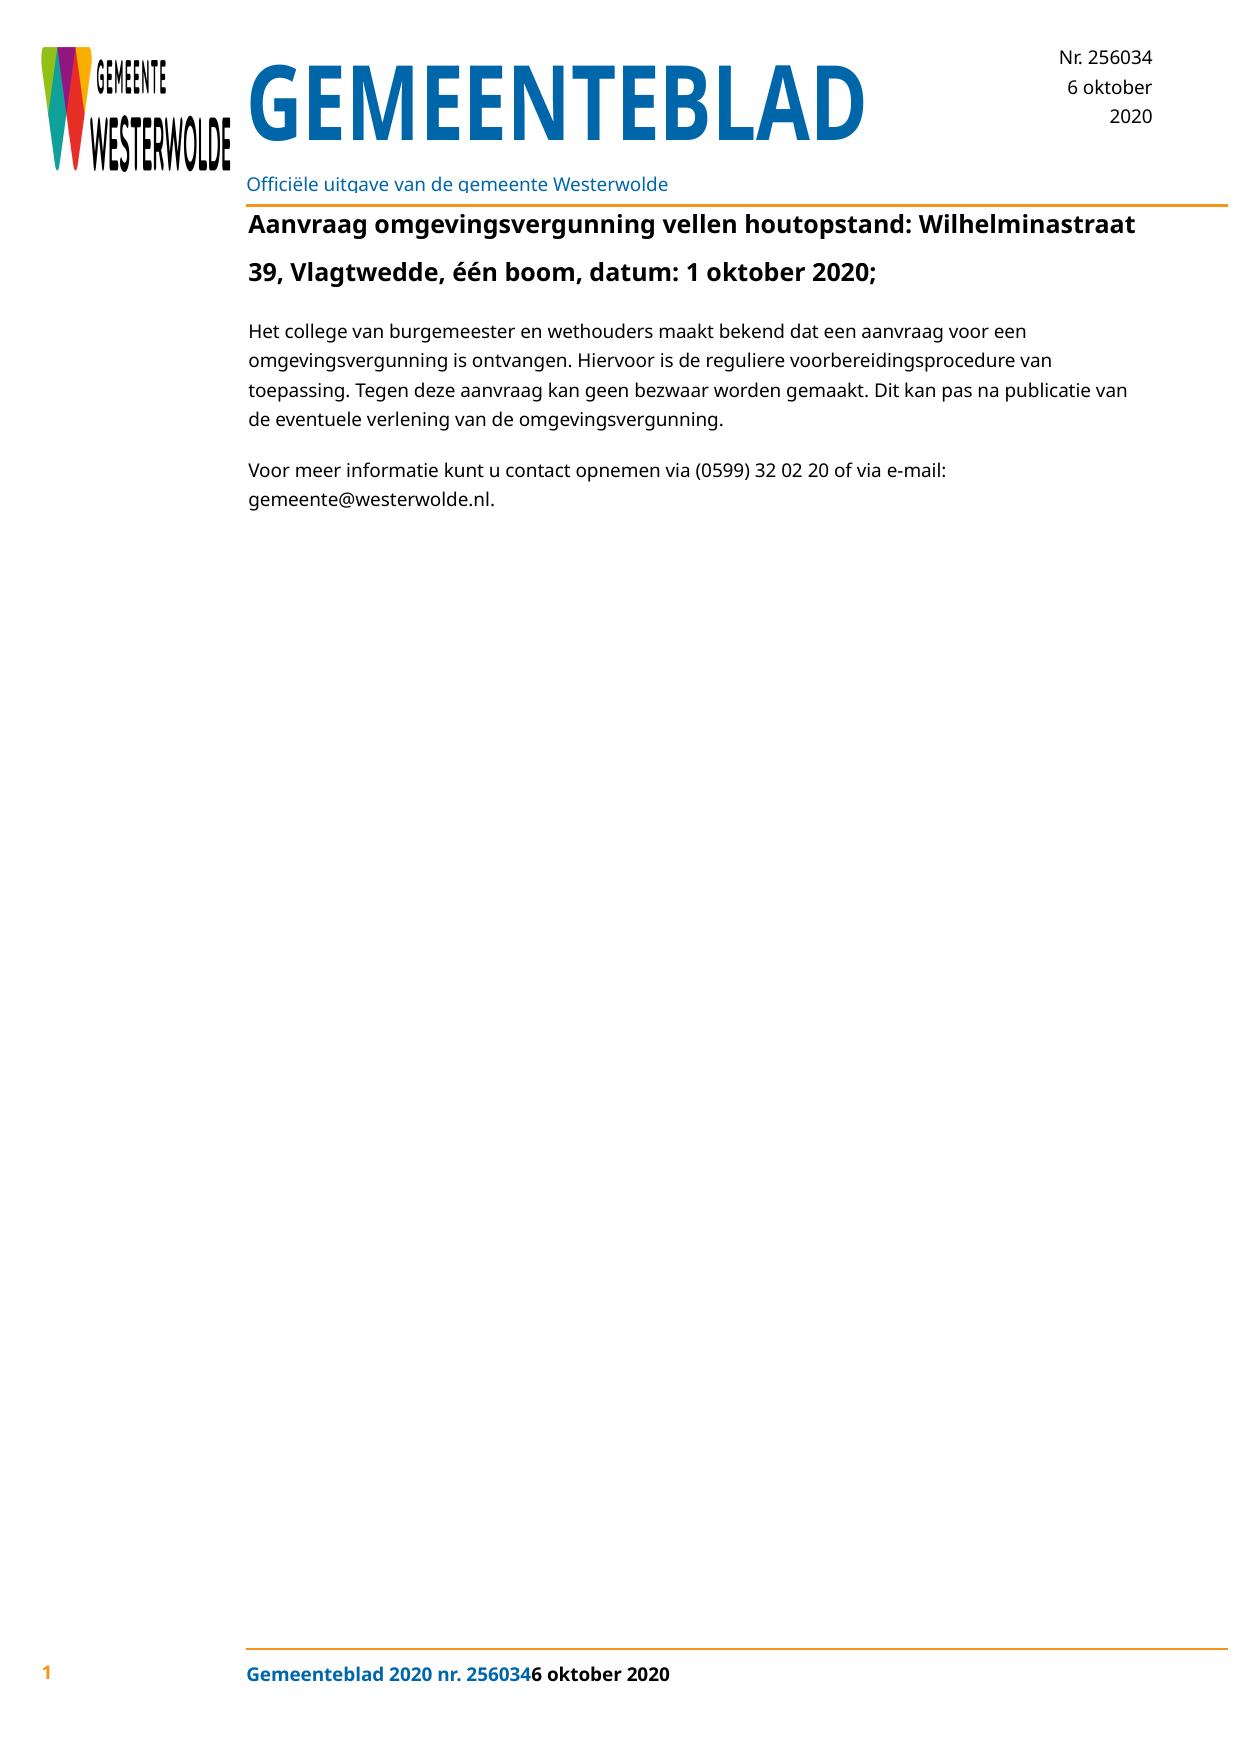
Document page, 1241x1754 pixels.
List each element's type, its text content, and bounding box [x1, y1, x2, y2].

text Voor meer informatie kunt u contact opnemen via (0599) 32 02 20 of via e-mail: gemeente@westerwolde.nl. [248, 457, 1152, 512]
picture [41, 47, 231, 172]
text Het college van burgemeester en wethouders maakt bekend dat een aanvraag voor een omgevingsvergunning is ontvangen. Hiervoor is de reguliere voorbereidingsprocedure van toepassing. Tegen deze aanvraag kan geen bezwaar worden gemaakt. Dit kan pas na publicatie van de eventuele verlening van de omgevingsvergunning. [248, 318, 1152, 432]
text Aanvraag omgevingsvergunning vellen houtopstand: Wilhelminastraat 39, Vlagtwedde, één boom, datum: 1 oktober 2020; [248, 207, 1152, 288]
